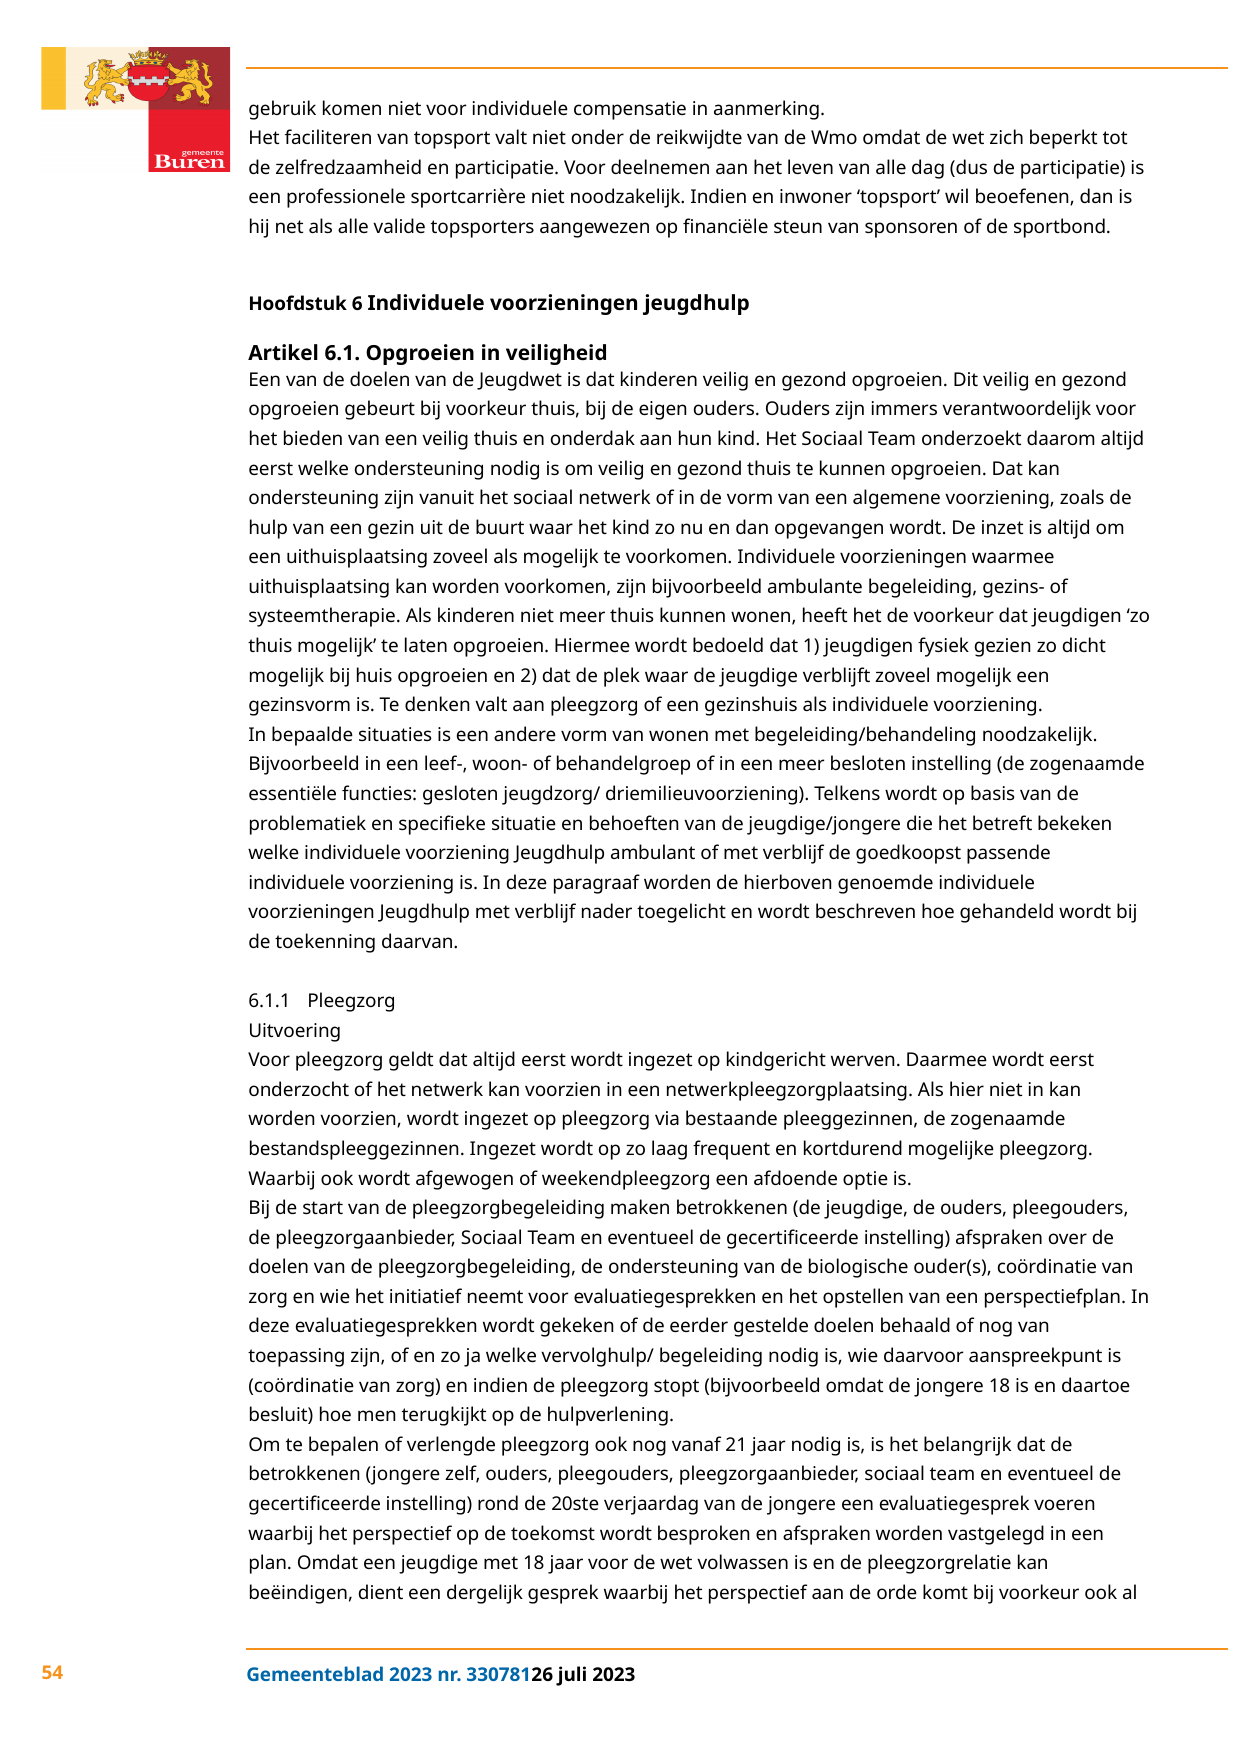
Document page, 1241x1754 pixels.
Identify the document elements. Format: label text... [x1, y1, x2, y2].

text Uitvoering [248, 1017, 1152, 1043]
text In bepaalde situaties is een andere vorm van wonen met begeleiding/behandeling noodzakelijk. Bijvoorbeeld in een leef-, woon- of behandelgroep of in een meer besloten instelling (de zogenaamde essentiële functies: gesloten jeugdzorg/ driemilieuvoorziening). Telkens wordt op basis van de problematiek en specifieke situatie en behoeften van de jeugdige/jongere die het betreft bekeken welke individuele voorziening Jeugdhulp ambulant of met verblijf de goedkoopst passende individuele voorziening is. In deze paragraaf worden de hierboven genoemde individuele voorzieningen Jeugdhulp met verblijf nader toegelicht en wordt beschreven hoe gehandeld wordt bij de toekenning daarvan. [248, 721, 1152, 954]
text Hoofdstuk 6 Individuele voorzieningen jeugdhulp [248, 288, 1152, 317]
text Artikel 6.1. Opgroeien in veiligheid [248, 338, 1152, 366]
text gebruik komen niet voor individuele compensatie in aanmerking. [248, 95, 1152, 121]
text Bij de start van de pleegzorgbegeleiding maken betrokkenen (de jeugdige, de ouders, pleegouders, de pleegzorgaanbieder, Sociaal Team en eventueel de gecertificeerde instelling) afspraken over de doelen van de pleegzorgbegeleiding, de ondersteuning van de biologische ouder(s), coördinatie van zorg en wie het initiatief neemt voor evaluatiegesprekken en het opstellen van een perspectiefplan. In deze evaluatiegesprekken wordt gekeken of de eerder gestelde doelen behaald of nog van toepassing zijn, of en zo ja welke vervolghulp/ begeleiding nodig is, wie daarvoor aanspreekpunt is (coördinatie van zorg) en indien de pleegzorg stopt (bijvoorbeeld omdat de jongere 18 is en daartoe besluit) hoe men terugkijkt op de hulpverlening. [248, 1194, 1152, 1427]
text Het faciliteren van topsport valt niet onder de reikwijdte van de Wmo omdat de wet zich beperkt tot de zelfredzaamheid en participatie. Voor deelnemen aan het leven van alle dag (dus de participatie) is een professionele sportcarrière niet noodzakelijk. Indien en inwoner ‘topsport’ wil beoefenen, dan is hij net als alle valide topsporters aangewezen op financiële steun van sponsoren of de sportbond. [248, 124, 1152, 239]
text Voor pleegzorg geldt dat altijd eerst wordt ingezet op kindgericht werven. Daarmee wordt eerst onderzocht of het netwerk kan voorzien in een netwerkpleegzorgplaatsing. Als hier niet in kan worden voorzien, wordt ingezet op pleegzorg via bestaande pleeggezinnen, de zogenaamde bestandspleeggezinnen. Ingezet wordt op zo laag frequent en kortdurend mogelijke pleegzorg. Waarbij ook wordt afgewogen of weekendpleegzorg een afdoende optie is. [248, 1046, 1152, 1191]
text Om te bepalen of verlengde pleegzorg ook nog vanaf 21 jaar nodig is, is het belangrijk dat de betrokkenen (jongere zelf, ouders, pleegouders, pleegzorgaanbieder, sociaal team en eventueel de gecertificeerde instelling) rond de 20ste verjaardag van de jongere een evaluatiegesprek voeren waarbij het perspectief op de toekomst wordt besproken en afspraken worden vastgelegd in een plan. Omdat een jeugdige met 18 jaar voor de wet volwassen is en de pleegzorgrelatie kan beëindigen, dient een dergelijk gesprek waarbij het perspectief aan de orde komt bij voorkeur ook al [248, 1431, 1152, 1605]
text Een van de doelen van de Jeugdwet is dat kinderen veilig en gezond opgroeien. Dit veilig en gezond opgroeien gebeurt bij voorkeur thuis, bij de eigen ouders. Ouders zijn immers verantwoordelijk voor het bieden van een veilig thuis en onderdak aan hun kind. Het Sociaal Team onderzoekt daarom altijd eerst welke ondersteuning nodig is om veilig en gezond thuis te kunnen opgroeien. Dat kan ondersteuning zijn vanuit het sociaal netwerk of in de vorm van een algemene voorziening, zoals de hulp van een gezin uit de buurt waar het kind zo nu en dan opgevangen wordt. De inzet is altijd om een uithuisplaatsing zoveel als mogelijk te voorkomen. Individuele voorzieningen waarmee uithuisplaatsing kan worden voorkomen, zijn bijvoorbeeld ambulante begeleiding, gezins- of systeemtherapie. Als kinderen niet meer thuis kunnen wonen, heeft het de voorkeur dat jeugdigen ‘zo thuis mogelijk’ te laten opgroeien. Hiermee wordt bedoeld dat 1) jeugdigen fysiek gezien zo dicht mogelijk bij huis opgroeien en 2) dat de plek waar de jeugdige verblijft zoveel mogelijk een gezinsvorm is. Te denken valt aan pleegzorg of een gezinshuis als individuele voorziening. [248, 366, 1152, 717]
picture [41, 47, 231, 172]
list Pleegzorg [248, 987, 1152, 1013]
